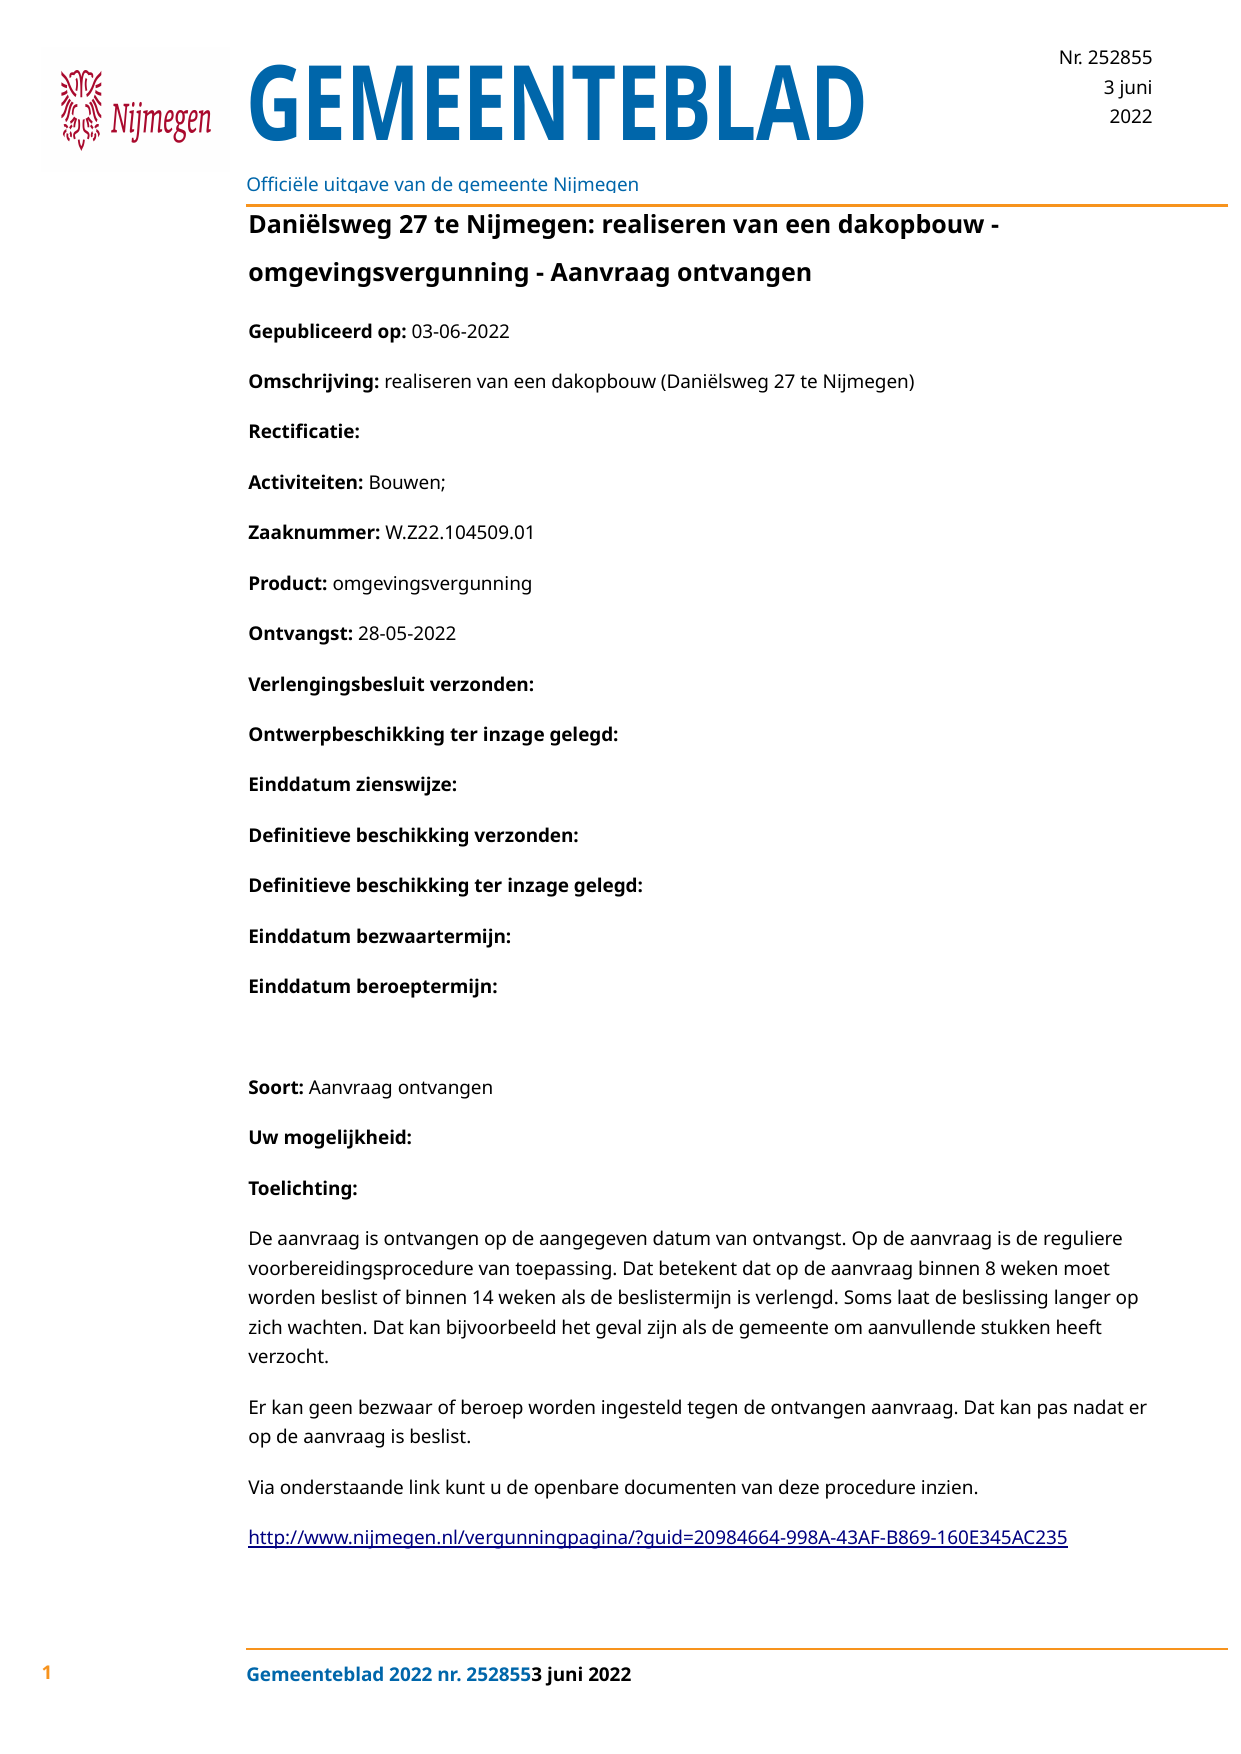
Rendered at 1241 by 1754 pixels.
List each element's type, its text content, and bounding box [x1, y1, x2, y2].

text Definitieve beschikking verzonden: [248, 822, 1152, 848]
text Daniëlsweg 27 te Nijmegen: realiseren van een dakopbouw - omgevingsvergunning - Aanvraag ontvangen [248, 207, 1152, 288]
text Rectificatie: [248, 419, 1152, 444]
text Verlengingsbesluit verzonden: [248, 671, 1152, 697]
text Via onderstaande link kunt u de openbare documenten van deze procedure inzien. [248, 1474, 1152, 1500]
text Einddatum bezwaartermijn: [248, 923, 1152, 949]
text Er kan geen bezwaar of beroep worden ingesteld tegen de ontvangen aanvraag. Dat kan pas nadat er op de aanvraag is beslist. [248, 1394, 1152, 1449]
text Toelichting: [248, 1175, 1152, 1201]
text Ontwerpbeschikking ter inzage gelegd: [248, 721, 1152, 747]
text Activiteiten: Bouwen; [248, 469, 1152, 495]
text Gepubliceerd op: 03-06-2022 [248, 318, 1152, 344]
text Einddatum zienswijze: [248, 772, 1152, 797]
text De aanvraag is ontvangen op de aangegeven datum van ontvangst. Op de aanvraag is de reguliere voorbereidingsprocedure van toepassing. Dat betekent dat op de aanvraag binnen 8 weken moet worden beslist of binnen 14 weken als de beslistermijn is verlengd. Soms laat de beslissing langer op zich wachten. Dat kan bijvoorbeeld het geval zijn als de gemeente om aanvullende stukken heeft verzocht. [248, 1225, 1152, 1369]
text Soort: Aanvraag ontvangen [248, 1074, 1152, 1100]
text Omschrijving: realiseren van een dakopbouw (Daniëlsweg 27 te Nijmegen) [248, 368, 1152, 394]
text http://www.nijmegen.nl/vergunningpagina/?guid=20984664-998A-43AF-B869-160E345AC235 [248, 1524, 1152, 1550]
text Uw mogelijkheid: [248, 1124, 1152, 1150]
text Einddatum beroeptermijn: [248, 973, 1152, 999]
text Definitieve beschikking ter inzage gelegd: [248, 872, 1152, 898]
text Ontvangst: 28-05-2022 [248, 620, 1152, 646]
text Product: omgevingsvergunning [248, 570, 1152, 596]
text Zaaknummer: W.Z22.104509.01 [248, 519, 1152, 545]
picture [41, 47, 231, 172]
